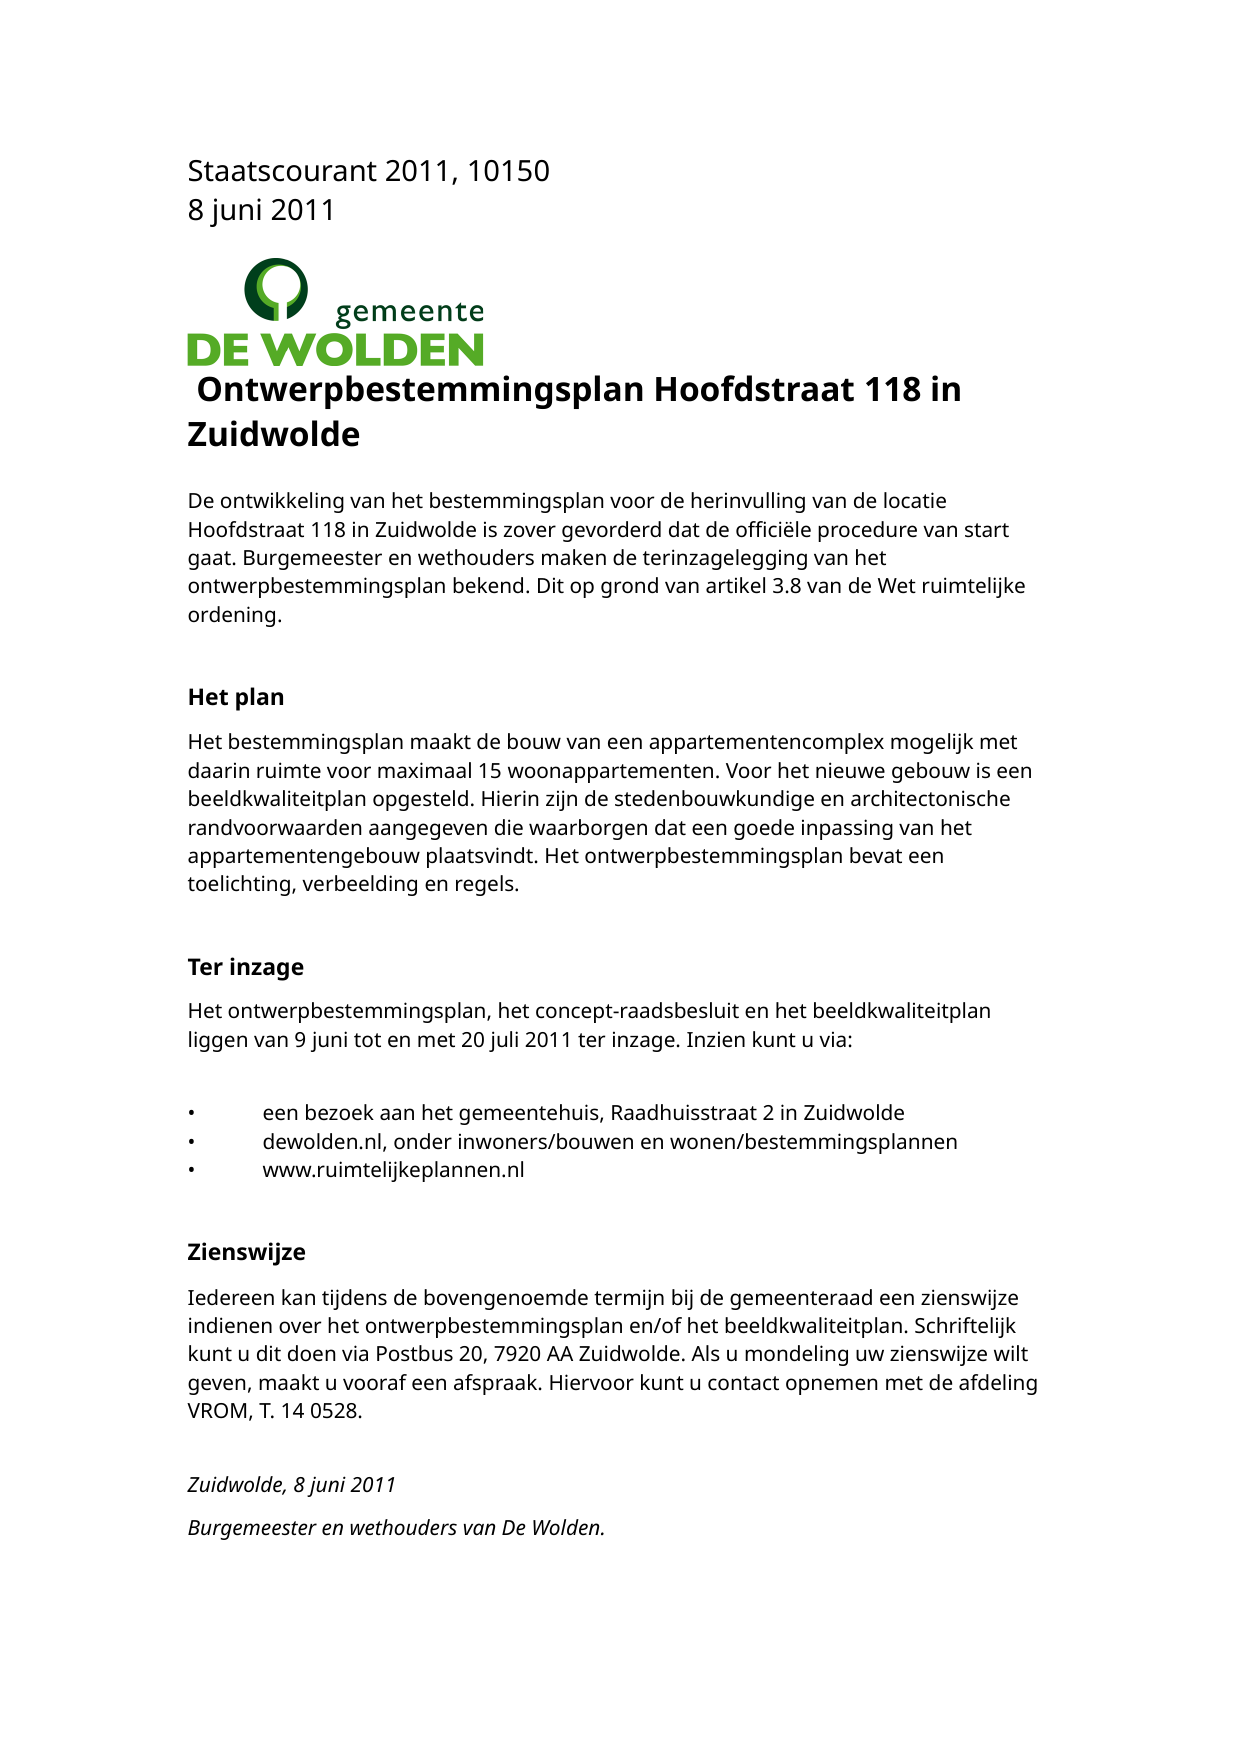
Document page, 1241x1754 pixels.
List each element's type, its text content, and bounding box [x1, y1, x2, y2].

subtitle Ter inzage [187, 950, 1053, 982]
list www.ruimtelijkeplannen.nl [187, 1155, 1053, 1184]
text 8 juni 2011 [187, 190, 1053, 229]
list dewolden.nl, onder inwoners/bouwen en wonen/bestemmingsplannen [187, 1127, 1053, 1155]
text Burgemeester en wethouders van De Wolden. [187, 1513, 1053, 1542]
text Staatscourant 2011, 10150 [187, 150, 1053, 190]
picture [187, 258, 484, 366]
subtitle Ontwerpbestemmingsplan Hoofdstraat 118 in Zuidwolde [187, 271, 1053, 456]
text Het bestemmingsplan maakt de bouw van een appartementencomplex mogelijk met daarin ruimte voor maximaal 15 woonappartementen. Voor het nieuwe gebouw is een beeldkwaliteitplan opgesteld. Hierin zijn de stedenbouwkundige en architectonische randvoorwaarden aangegeven die waarborgen dat een goede inpassing van het appartementengebouw plaatsvindt. Het ontwerpbestemmingsplan bevat een toelichting, verbeelding en regels. [187, 727, 1053, 898]
text Het ontwerpbestemmingsplan, het concept-raadsbesluit en het beeldkwaliteitplan liggen van 9 juni tot en met 20 juli 2011 ter inzage. Inzien kunt u via: [187, 997, 1053, 1053]
text Zuidwolde, 8 juni 2011 [187, 1470, 1053, 1498]
text Iedereen kan tijdens de bovengenoemde termijn bij de gemeenteraad een zienswijze indienen over het ontwerpbestemmingsplan en/of het beeldkwaliteitplan. Schriftelijk kunt u dit doen via Postbus 20, 7920 AA Zuidwolde. Als u mondeling uw zienswijze wilt geven, maakt u vooraf een afspraak. Hiervoor kunt u contact opnemen met de afdeling VROM, T. 14 0528. [187, 1283, 1053, 1425]
subtitle Het plan [187, 681, 1053, 712]
subtitle Zienswijze [187, 1236, 1053, 1268]
list een bezoek aan het gemeentehuis, Raadhuisstraat 2 in Zuidwolde [187, 1098, 1053, 1127]
text De ontwikkeling van het bestemmingsplan voor de herinvulling van de locatie Hoofdstraat 118 in Zuidwolde is zover gevorderd dat de officiële procedure van start gaat. Burgemeester en wethouders maken de terinzagelegging van het ontwerpbestemmingsplan bekend. Dit op grond van artikel 3.8 van de Wet ruimtelijke ordening. [187, 486, 1053, 628]
